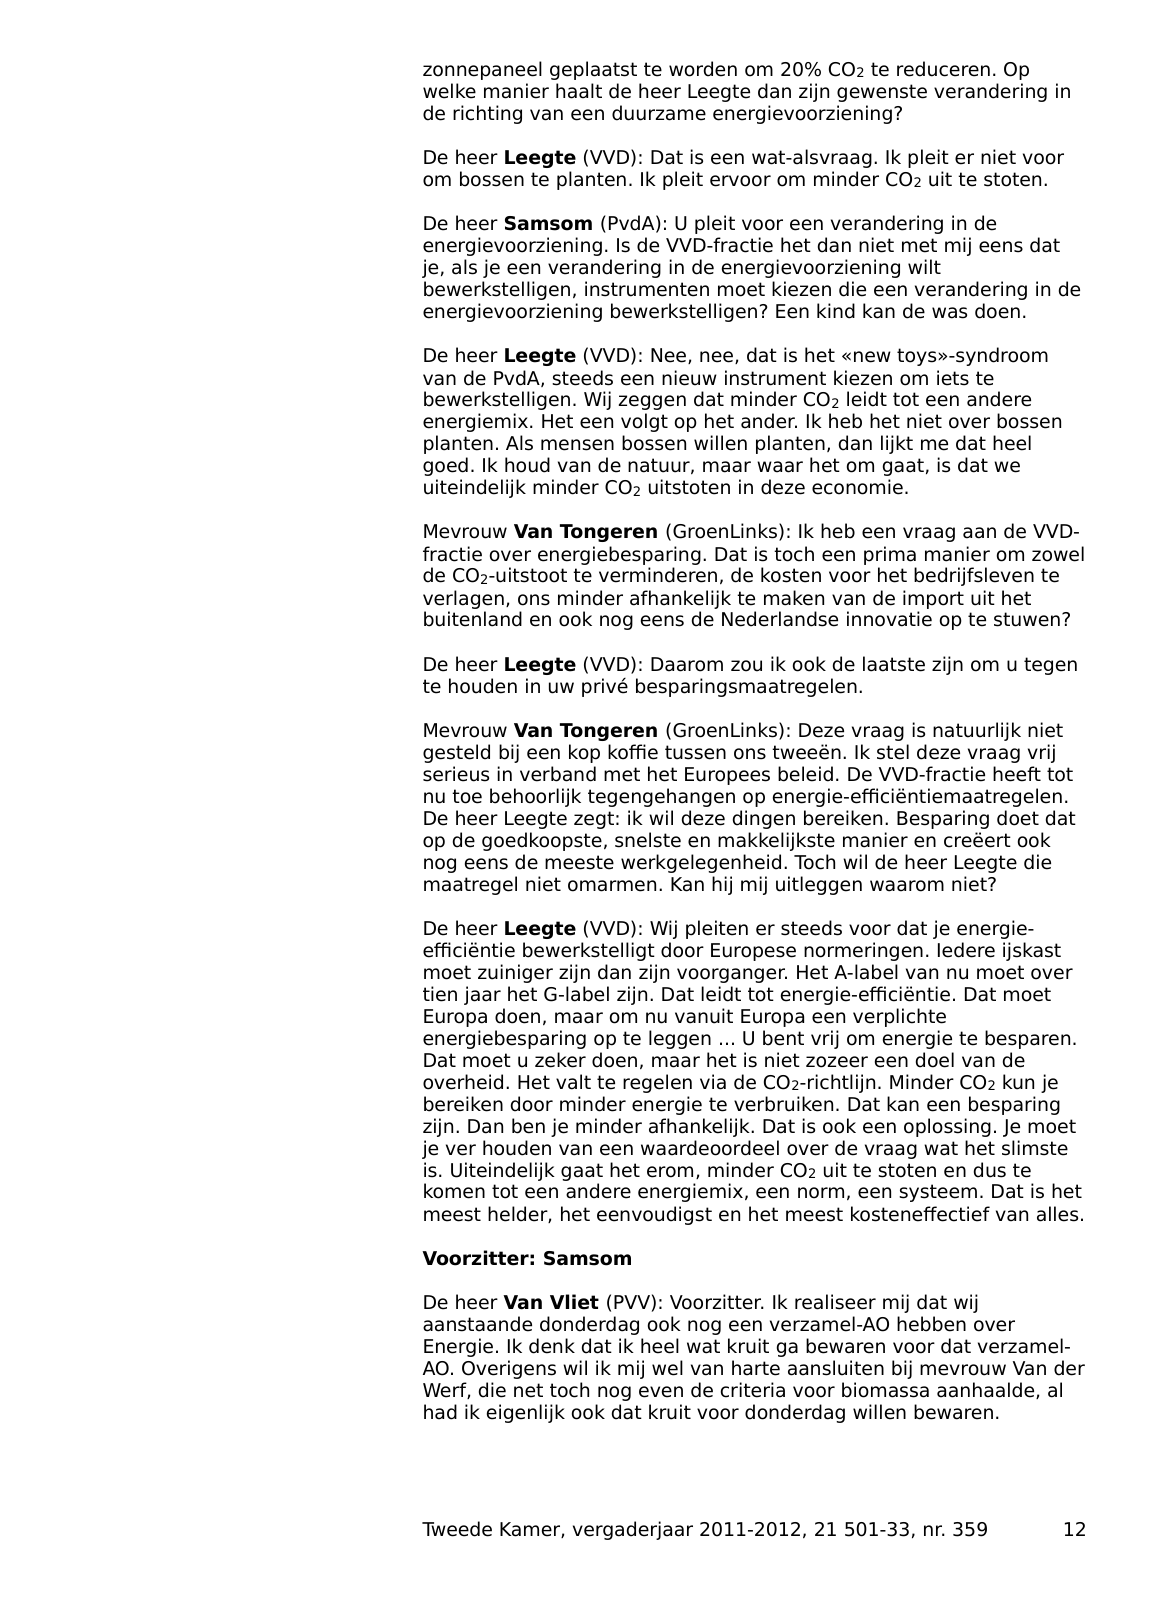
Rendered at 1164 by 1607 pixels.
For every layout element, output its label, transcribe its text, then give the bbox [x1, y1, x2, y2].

text De heer Leegte (VVD): Daarom zou ik ook de laatste zijn om u tegen te houden in uw privé besparingsmaatregelen. [422, 653, 1087, 697]
subtitle Voorzitter: Samsom [422, 1248, 1087, 1269]
text De heer Van Vliet (PVV): Voorzitter. Ik realiseer mij dat wij aanstaande donderdag ook nog een verzamel-AO hebben over Energie. Ik denk dat ik heel wat kruit ga bewaren voor dat verzamel-AO. Overigens wil ik mij wel van harte aansluiten bij mevrouw Van der Werf, die net toch nog even de criteria voor biomassa aanhaalde, al had ik eigenlijk ook dat kruit voor donderdag willen bewaren. [422, 1292, 1087, 1424]
text Mevrouw Van Tongeren (GroenLinks): Deze vraag is natuurlijk niet gesteld bij een kop koffie tussen ons tweeën. Ik stel deze vraag vrij serieus in verband met het Europees beleid. De VVD-fractie heeft tot nu toe behoorlijk tegengehangen op energie-efficiëntiemaatregelen. De heer Leegte zegt: ik wil deze dingen bereiken. Besparing doet dat op de goedkoopste, snelste en makkelijkste manier en creëert ook nog eens de meeste werkgelegenheid. Toch wil de heer Leegte die maatregel niet omarmen. Kan hij mij uitleggen waarom niet? [422, 720, 1087, 896]
text De heer Leegte (VVD): Nee, nee, dat is het «new toys»-syndroom van de PvdA, steeds een nieuw instrument kiezen om iets te bewerkstelligen. Wij zeggen dat minder CO2 leidt tot een andere energiemix. Het een volgt op het ander. Ik heb het niet over bossen planten. Als mensen bossen willen planten, dan lijkt me dat heel goed. Ik houd van de natuur, maar waar het om gaat, is dat we uiteindelijk minder CO2 uitstoten in deze economie. [422, 345, 1087, 499]
text De heer Samsom (PvdA): U pleit voor een verandering in de energievoorziening. Is de VVD-fractie het dan niet met mij eens dat je, als je een verandering in de energievoorziening wilt bewerkstelligen, instrumenten moet kiezen die een verandering in de energievoorziening bewerkstelligen? Een kind kan de was doen. [422, 213, 1087, 323]
text De heer Leegte (VVD): Dat is een wat-alsvraag. Ik pleit er niet voor om bossen te planten. Ik pleit ervoor om minder CO2 uit te stoten. [422, 147, 1087, 191]
text zonnepaneel geplaatst te worden om 20% CO2 te reduceren. Op welke manier haalt de heer Leegte dan zijn gewenste verandering in de richting van een duurzame energievoorziening? [422, 59, 1087, 125]
text Mevrouw Van Tongeren (GroenLinks): Ik heb een vraag aan de VVD-fractie over energiebesparing. Dat is toch een prima manier om zowel de CO2-uitstoot te verminderen, de kosten voor het bedrijfsleven te verlagen, ons minder afhankelijk te maken van de import uit het buitenland en ook nog eens de Nederlandse innovatie op te stuwen? [422, 521, 1087, 631]
text De heer Leegte (VVD): Wij pleiten er steeds voor dat je energie-efficiëntie bewerkstelligt door Europese normeringen. Iedere ijskast moet zuiniger zijn dan zijn voorganger. Het A-label van nu moet over tien jaar het G-label zijn. Dat leidt tot energie-efficiëntie. Dat moet Europa doen, maar om nu vanuit Europa een verplichte energiebesparing op te leggen ... U bent vrij om energie te besparen. Dat moet u zeker doen, maar het is niet zozeer een doel van de overheid. Het valt te regelen via de CO2-richtlijn. Minder CO2 kun je bereiken door minder energie te verbruiken. Dat kan een besparing zijn. Dan ben je minder afhankelijk. Dat is ook een oplossing. Je moet je ver houden van een waardeoordeel over de vraag wat het slimste is. Uiteindelijk gaat het erom, minder CO2 uit te stoten en dus te komen tot een andere energiemix, een norm, een systeem. Dat is het meest helder, het eenvoudigst en het meest kosteneffectief van alles. [422, 918, 1087, 1225]
